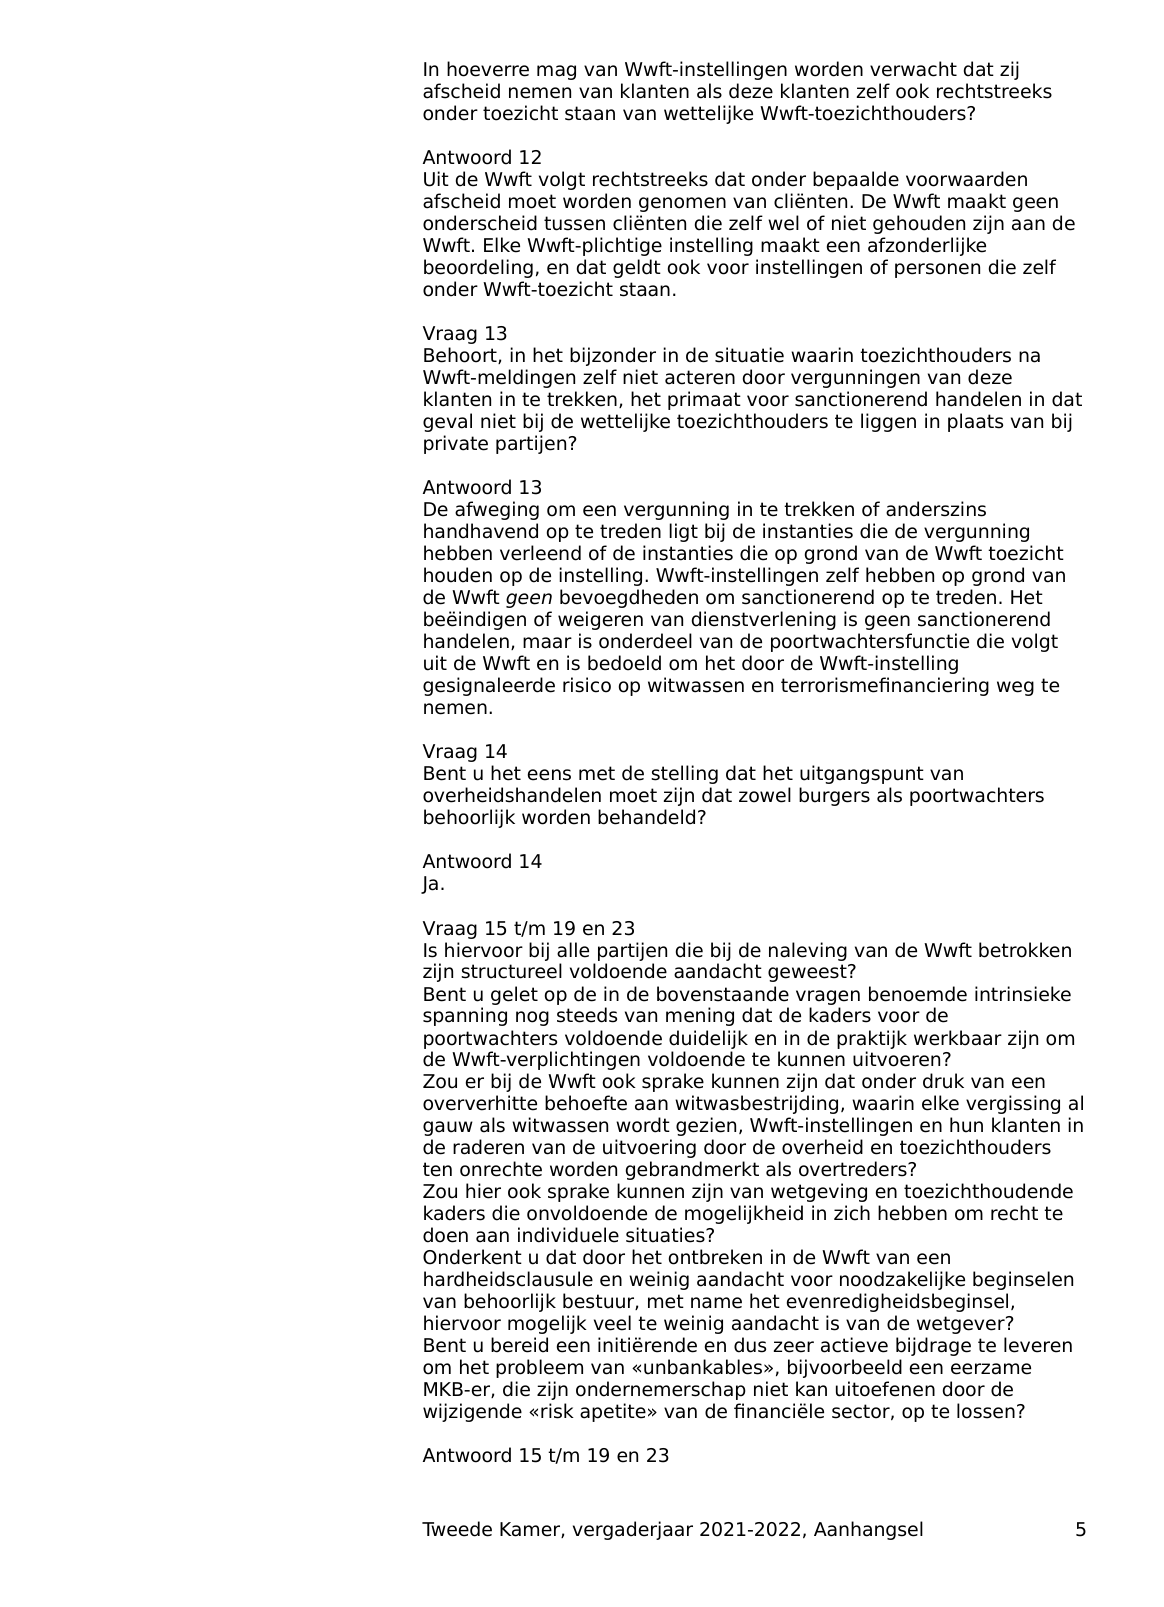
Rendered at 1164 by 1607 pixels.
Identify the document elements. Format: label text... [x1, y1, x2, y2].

text Vraag 14 [422, 741, 1087, 763]
text Bent u het eens met de stelling dat het uitgangspunt van overheidshandelen moet zijn dat zowel burgers als poortwachters behoorlijk worden behandeld? [422, 763, 1087, 829]
text Antwoord 13 [422, 477, 1087, 499]
text Antwoord 15 t/m 19 en 23 [422, 1445, 1087, 1467]
text Vraag 15 t/m 19 en 23 [422, 917, 1087, 939]
text Antwoord 12 [422, 147, 1087, 169]
text Onderkent u dat door het ontbreken in de Wwft van een hardheidsclausule en weinig aandacht voor noodzakelijke beginselen van behoorlijk bestuur, met name het evenredigheidsbeginsel, hiervoor mogelijk veel te weinig aandacht is van de wetgever? [422, 1247, 1087, 1335]
text Bent u bereid een initiërende en dus zeer actieve bijdrage te leveren om het probleem van «unbankables», bijvoorbeeld een eerzame MKB-er, die zijn ondernemerschap niet kan uitoefenen door de wijzigende «risk apetite» van de financiële sector, op te lossen? [422, 1335, 1087, 1423]
text Antwoord 14 [422, 851, 1087, 873]
text Is hiervoor bij alle partijen die bij de naleving van de Wwft betrokken zijn structureel voldoende aandacht geweest? [422, 939, 1087, 983]
text Zou hier ook sprake kunnen zijn van wetgeving en toezichthoudende kaders die onvoldoende de mogelijkheid in zich hebben om recht te doen aan individuele situaties? [422, 1181, 1087, 1247]
text Ja. [422, 873, 1087, 895]
text Vraag 13 [422, 323, 1087, 345]
text Zou er bij de Wwft ook sprake kunnen zijn dat onder druk van een oververhitte behoefte aan witwasbestrijding, waarin elke vergissing al gauw als witwassen wordt gezien, Wwft-instellingen en hun klanten in de raderen van de uitvoering door de overheid en toezichthouders ten onrechte worden gebrandmerkt als overtreders? [422, 1071, 1087, 1181]
text Behoort, in het bijzonder in de situatie waarin toezichthouders na Wwft-meldingen zelf niet acteren door vergunningen van deze klanten in te trekken, het primaat voor sanctionerend handelen in dat geval niet bij de wettelijke toezichthouders te liggen in plaats van bij private partijen? [422, 345, 1087, 455]
text Uit de Wwft volgt rechtstreeks dat onder bepaalde voorwaarden afscheid moet worden genomen van cliënten. De Wwft maakt geen onderscheid tussen cliënten die zelf wel of niet gehouden zijn aan de Wwft. Elke Wwft-plichtige instelling maakt een afzonderlijke beoordeling, en dat geldt ook voor instellingen of personen die zelf onder Wwft-toezicht staan. [422, 169, 1087, 301]
text De afweging om een vergunning in te trekken of anderszins handhavend op te treden ligt bij de instanties die de vergunning hebben verleend of de instanties die op grond van de Wwft toezicht houden op de instelling. Wwft-instellingen zelf hebben op grond van de Wwft geen bevoegdheden om sanctionerend op te treden. Het beëindigen of weigeren van dienstverlening is geen sanctionerend handelen, maar is onderdeel van de poortwachtersfunctie die volgt uit de Wwft en is bedoeld om het door de Wwft-instelling gesignaleerde risico op witwassen en terrorismefinanciering weg te nemen. [422, 499, 1087, 719]
text In hoeverre mag van Wwft-instellingen worden verwacht dat zij afscheid nemen van klanten als deze klanten zelf ook rechtstreeks onder toezicht staan van wettelijke Wwft-toezichthouders? [422, 59, 1087, 125]
text Bent u gelet op de in de bovenstaande vragen benoemde intrinsieke spanning nog steeds van mening dat de kaders voor de poortwachters voldoende duidelijk en in de praktijk werkbaar zijn om de Wwft-verplichtingen voldoende te kunnen uitvoeren? [422, 983, 1087, 1071]
